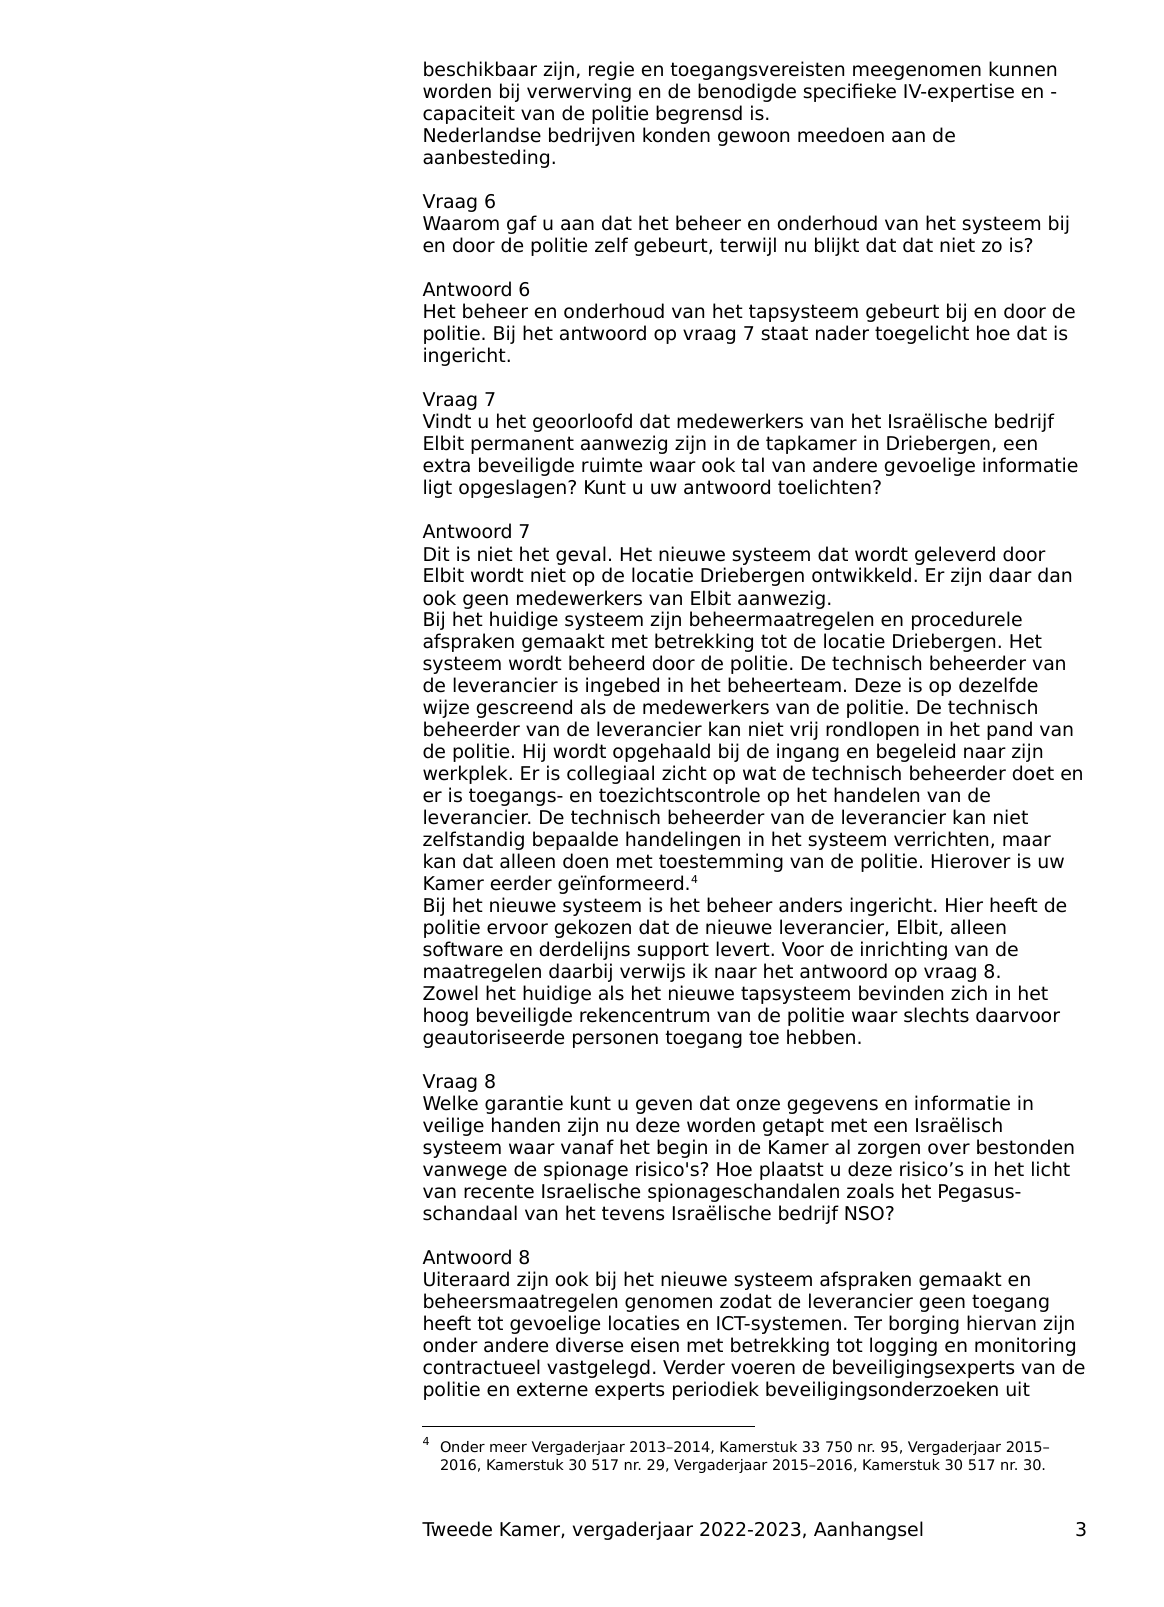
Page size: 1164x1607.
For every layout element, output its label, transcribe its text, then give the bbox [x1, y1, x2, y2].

text beschikbaar zijn, regie en toegangsvereisten meegenomen kunnen worden bij verwerving en de benodigde specifieke IV-expertise en -capaciteit van de politie begrensd is. [422, 59, 1087, 125]
text Vindt u het geoorloofd dat medewerkers van het Israëlische bedrijf Elbit permanent aanwezig zijn in de tapkamer in Driebergen, een extra beveiligde ruimte waar ook tal van andere gevoelige informatie ligt opgeslagen? Kunt u uw antwoord toelichten? [422, 411, 1087, 499]
text Uiteraard zijn ook bij het nieuwe systeem afspraken gemaakt en beheersmaatregelen genomen zodat de leverancier geen toegang heeft tot gevoelige locaties en ICT-systemen. Ter borging hiervan zijn onder andere diverse eisen met betrekking tot logging en monitoring contractueel vastgelegd. Verder voeren de beveiligingsexperts van de politie en externe experts periodiek beveiligingsonderzoeken uit [422, 1269, 1087, 1401]
text Bij het nieuwe systeem is het beheer anders ingericht. Hier heeft de politie ervoor gekozen dat de nieuwe leverancier, Elbit, alleen software en derdelijns support levert. Voor de inrichting van de maatregelen daarbij verwijs ik naar het antwoord op vraag 8. [422, 895, 1087, 983]
text Vraag 7 [422, 389, 1087, 411]
text Het beheer en onderhoud van het tapsysteem gebeurt bij en door de politie. Bij het antwoord op vraag 7 staat nader toegelicht hoe dat is ingericht. [422, 301, 1087, 367]
text Welke garantie kunt u geven dat onze gegevens en informatie in veilige handen zijn nu deze worden getapt met een Israëlisch systeem waar vanaf het begin in de Kamer al zorgen over bestonden vanwege de spionage risico's? Hoe plaatst u deze risico’s in het licht van recente Israelische spionageschandalen zoals het Pegasus-schandaal van het tevens Israëlische bedrijf NSO? [422, 1093, 1087, 1225]
text Vraag 6 [422, 191, 1087, 213]
text Antwoord 7 [422, 521, 1087, 543]
text Bij het huidige systeem zijn beheermaatregelen en procedurele afspraken gemaakt met betrekking tot de locatie Driebergen. Het systeem wordt beheerd door de politie. De technisch beheerder van de leverancier is ingebed in het beheerteam. Deze is op dezelfde wijze gescreend als de medewerkers van de politie. De technisch beheerder van de leverancier kan niet vrij rondlopen in het pand van de politie. Hij wordt opgehaald bij de ingang en begeleid naar zijn werkplek. Er is collegiaal zicht op wat de technisch beheerder doet en er is toegangs- en toezichtscontrole op het handelen van de leverancier. De technisch beheerder van de leverancier kan niet zelfstandig bepaalde handelingen in het systeem verrichten, maar kan dat alleen doen met toestemming van de politie. Hierover is uw Kamer eerder geïnformeerd. [422, 609, 1087, 895]
text Vraag 8 [422, 1071, 1087, 1093]
text Onder meer Vergaderjaar 2013–2014, Kamerstuk 33 750 nr. 95, Vergaderjaar 2015–2016, Kamerstuk 30 517 nr. 29, Vergaderjaar 2015–2016, Kamerstuk 30 517 nr. 30. [422, 1435, 1087, 1474]
text Waarom gaf u aan dat het beheer en onderhoud van het systeem bij en door de politie zelf gebeurt, terwijl nu blijkt dat dat niet zo is? [422, 213, 1087, 257]
text Antwoord 8 [422, 1247, 1087, 1269]
text Dit is niet het geval. Het nieuwe systeem dat wordt geleverd door Elbit wordt niet op de locatie Driebergen ontwikkeld. Er zijn daar dan ook geen medewerkers van Elbit aanwezig. [422, 543, 1087, 609]
text Antwoord 6 [422, 279, 1087, 301]
text Zowel het huidige als het nieuwe tapsysteem bevinden zich in het hoog beveiligde rekencentrum van de politie waar slechts daarvoor geautoriseerde personen toegang toe hebben. [422, 983, 1087, 1049]
text Nederlandse bedrijven konden gewoon meedoen aan de aanbesteding. [422, 125, 1087, 169]
